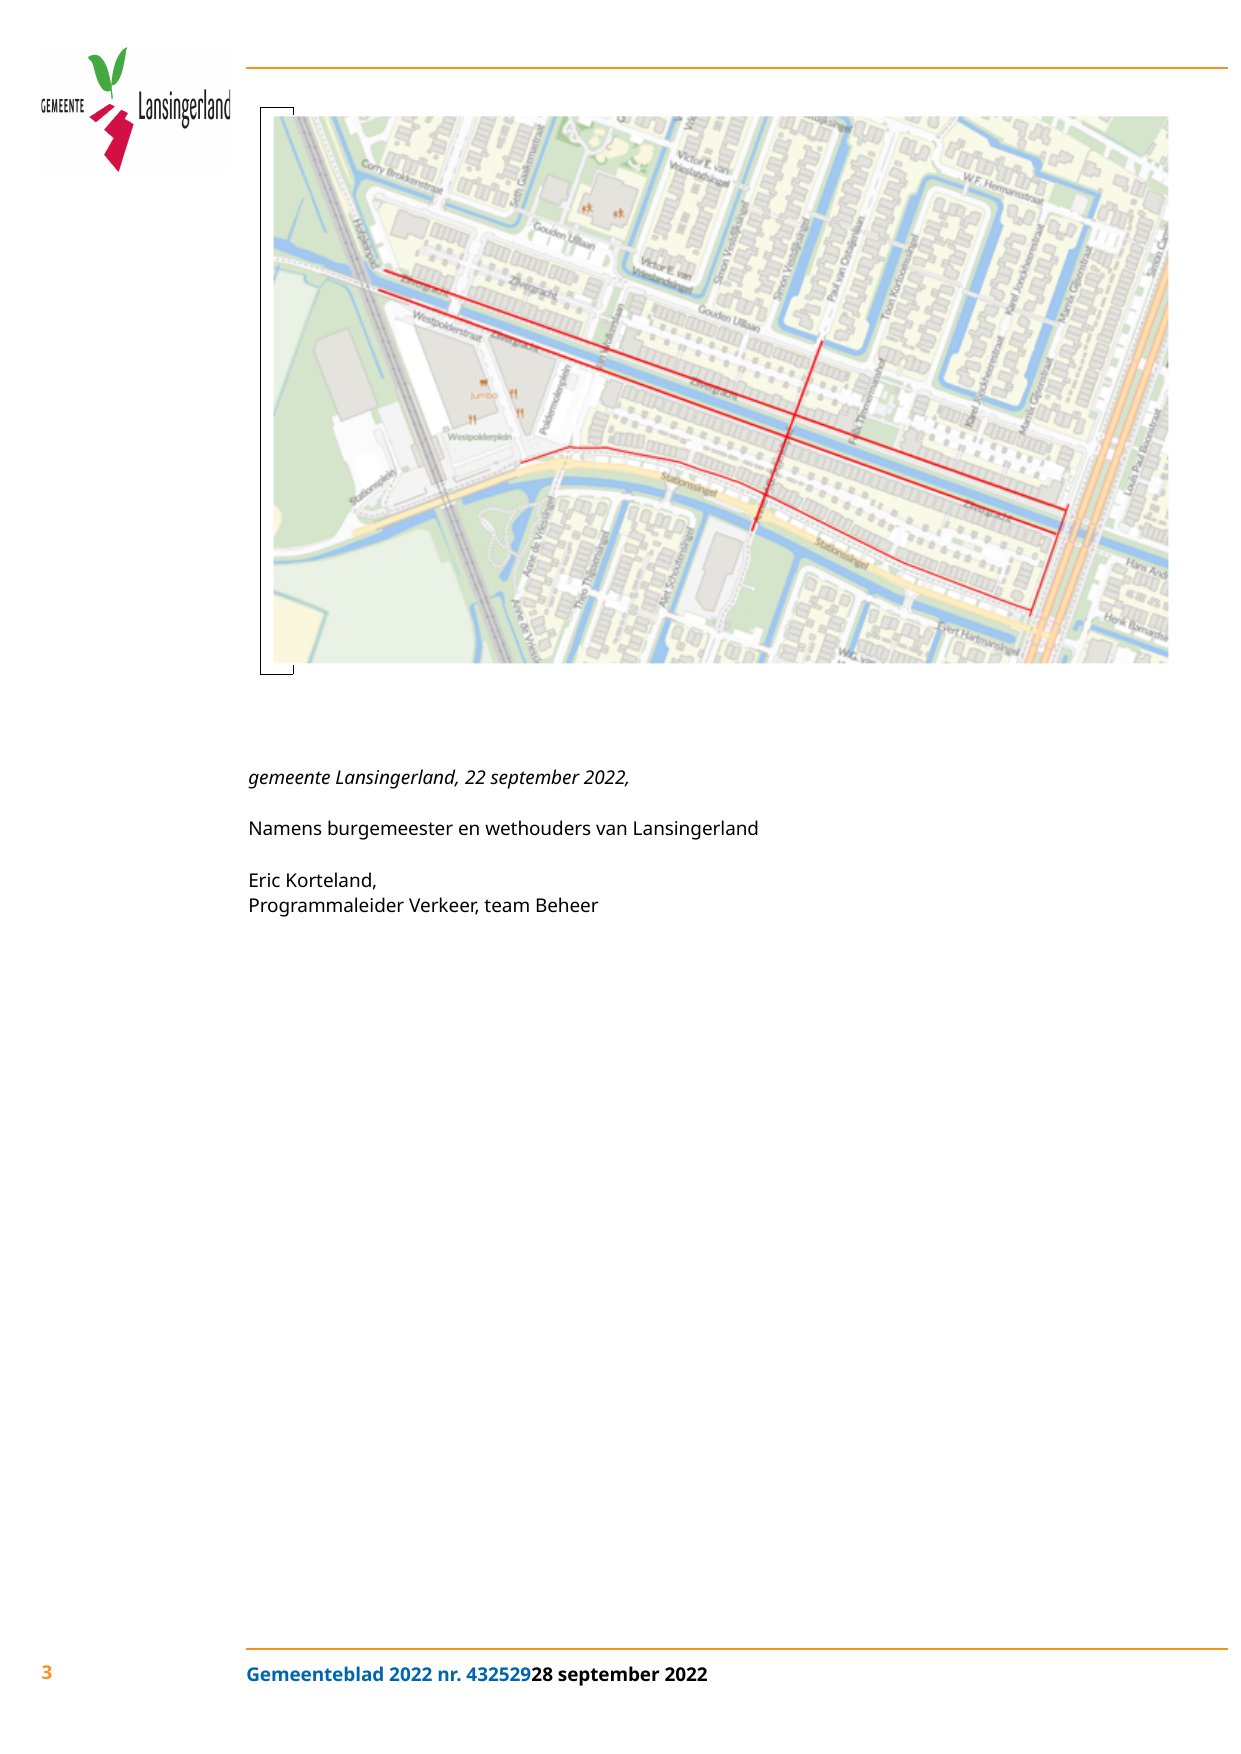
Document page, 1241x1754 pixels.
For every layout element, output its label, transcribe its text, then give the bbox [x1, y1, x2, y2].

text Namens burgemeester en wethouders van Lansingerland [248, 815, 1152, 841]
text gemeente Lansingerland, 22 september 2022, [248, 764, 1152, 789]
picture [41, 47, 231, 172]
text Programmaleider Verkeer, team Beheer [248, 892, 1152, 918]
picture [268, 115, 1173, 665]
text Eric Korteland, [248, 867, 1152, 892]
